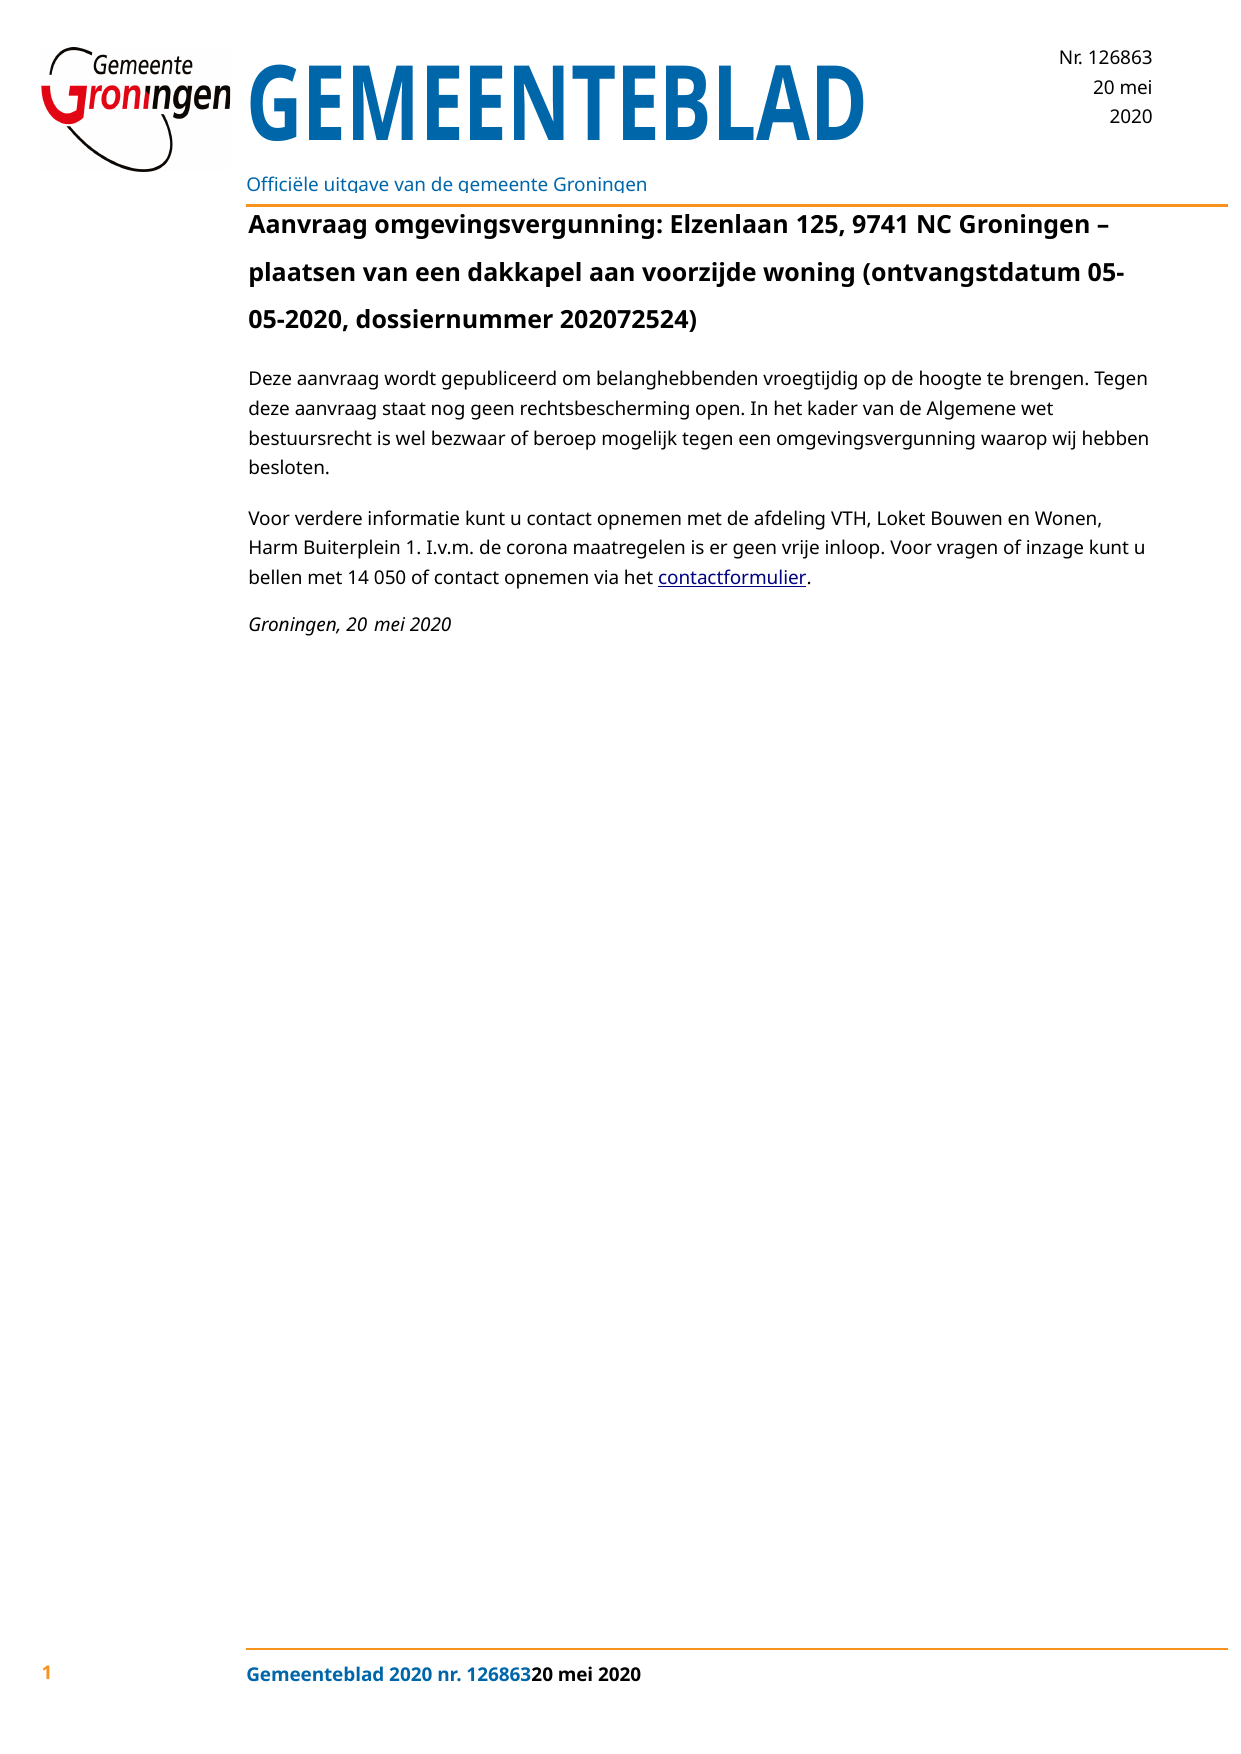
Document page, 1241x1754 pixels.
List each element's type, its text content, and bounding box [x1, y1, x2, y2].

text Aanvraag omgevingsvergunning: Elzenlaan 125, 9741 NC Groningen – plaatsen van een dakkapel aan voorzijde woning (ontvangstdatum 05-05-2020, dossiernummer 202072524) [248, 207, 1152, 336]
text Groningen, 20 mei 2020 [248, 612, 1152, 637]
picture [41, 47, 231, 172]
text Deze aanvraag wordt gepubliceerd om belanghebbenden vroegtijdig op de hoogte te brengen. Tegen deze aanvraag staat nog geen rechtsbescherming open. In het kader van de Algemene wet bestuursrecht is wel bezwaar of beroep mogelijk tegen een omgevingsvergunning waarop wij hebben besloten. [248, 366, 1152, 480]
text Voor verdere informatie kunt u contact opnemen met de afdeling VTH, Loket Bouwen en Wonen, Harm Buiterplein 1. I.v.m. de corona maatregelen is er geen vrije inloop. Voor vragen of inzage kunt u bellen met 14 050 of contact opnemen via het contactformulier. [248, 505, 1152, 589]
